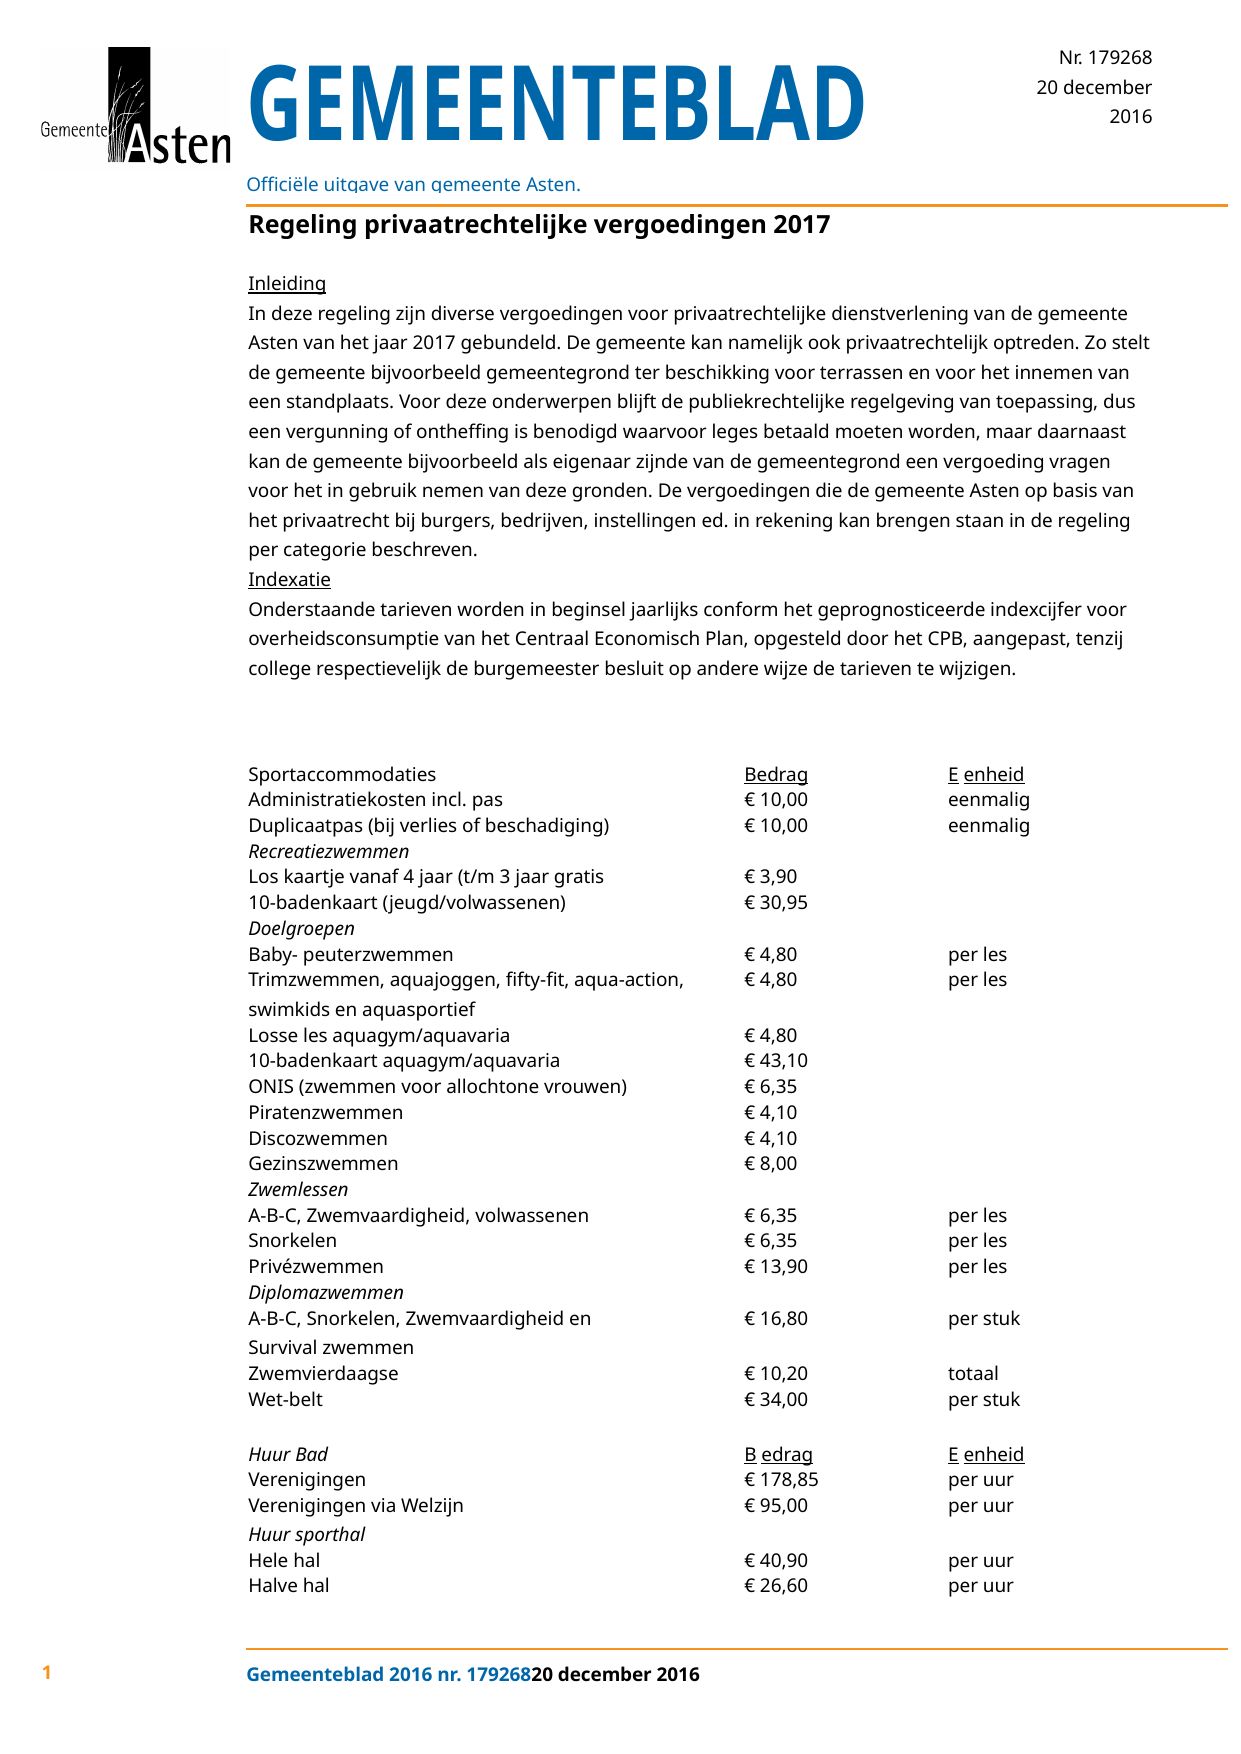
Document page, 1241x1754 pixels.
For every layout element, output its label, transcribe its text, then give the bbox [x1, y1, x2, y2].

table_cell per uur [948, 1492, 1152, 1518]
table_cell Discozwemmen [248, 1125, 744, 1151]
table_cell [948, 1073, 1152, 1099]
table_header E enheid [948, 761, 1152, 786]
table_cell [744, 1279, 948, 1305]
table_header Huur Bad [248, 1441, 744, 1466]
table_cell € 30,95 [744, 889, 948, 915]
table_cell € 6,35 [744, 1202, 948, 1228]
table_cell A-B-C, Zwemvaardigheid, volwassenen [248, 1202, 744, 1228]
table_cell per les [948, 1254, 1152, 1279]
table_cell € 43,10 [744, 1048, 948, 1073]
table_cell Wet-belt [248, 1386, 744, 1412]
table_header [948, 1521, 1152, 1547]
table_cell Los kaartje vanaf 4 jaar (t/m 3 jaar gratis [248, 864, 744, 889]
table_cell Hele hal [248, 1547, 744, 1573]
table_cell Diplomazwemmen [248, 1279, 744, 1305]
table_cell Doelgroepen [248, 915, 744, 941]
table_header Huur sporthal [248, 1521, 744, 1547]
table_cell [744, 1412, 948, 1437]
table_cell 10-badenkaart (jeugd/volwassenen) [248, 889, 744, 915]
table_cell [948, 1151, 1152, 1176]
table_cell [948, 1279, 1152, 1305]
table_cell € 4,80 [744, 941, 948, 967]
table_cell Privézwemmen [248, 1254, 744, 1279]
table_cell [744, 838, 948, 864]
table_cell € 4,80 [744, 967, 948, 1022]
text In deze regeling zijn diverse vergoedingen voor privaatrechtelijke dienstverlening van de gemeente Asten van het jaar 2017 gebundeld. De gemeente kan namelijk ook privaatrechtelijk optreden. Zo stelt de gemeente bijvoorbeeld gemeentegrond ter beschikking voor terrassen en voor het innemen van een standplaats. Voor deze onderwerpen blijft de publiekrechtelijke regelgeving van toepassing, dus een vergunning of ontheffing is benodigd waarvoor leges betaald moeten worden, maar daarnaast kan de gemeente bijvoorbeeld als eigenaar zijnde van de gemeentegrond een vergoeding vragen voor het in gebruik nemen van deze gronden. De vergoedingen die de gemeente Asten op basis van het privaatrecht bij burgers, bedrijven, instellingen ed. in rekening kan brengen staan in de regeling per categorie beschreven. [248, 300, 1152, 562]
table_cell Duplicaatpas (bij verlies of beschadiging) [248, 812, 744, 838]
table_cell per uur [948, 1547, 1152, 1573]
table_cell Verenigingen [248, 1466, 744, 1492]
table_cell € 4,10 [744, 1125, 948, 1151]
table_cell € 16,80 [744, 1305, 948, 1360]
table_cell € 4,10 [744, 1099, 948, 1125]
table_cell € 8,00 [744, 1151, 948, 1176]
table_cell € 6,35 [744, 1073, 948, 1099]
table_cell [948, 889, 1152, 915]
table_cell 10-badenkaart aquagym/aquavaria [248, 1048, 744, 1073]
table_cell € 4,80 [744, 1022, 948, 1048]
table_cell per les [948, 1228, 1152, 1253]
table_cell [948, 864, 1152, 889]
table_cell Trimzwemmen, aquajoggen, fifty-fit, aqua-action, swimkids en aquasportief [248, 967, 744, 1022]
table_cell [948, 1099, 1152, 1125]
table_cell € 178,85 [744, 1466, 948, 1492]
table_cell Gezinszwemmen [248, 1151, 744, 1176]
picture [41, 47, 231, 172]
text Onderstaande tarieven worden in beginsel jaarlijks conform het geprognosticeerde indexcijfer voor overheidsconsumptie van het Centraal Economisch Plan, opgesteld door het CPB, aangepast, tenzij college respectievelijk de burgemeester besluit op andere wijze de tarieven te wijzigen. [248, 596, 1152, 681]
table_cell € 40,90 [744, 1547, 948, 1573]
table_cell per uur [948, 1573, 1152, 1598]
table_cell [948, 1022, 1152, 1048]
text Indexatie [248, 566, 1152, 592]
table_cell € 13,90 [744, 1254, 948, 1279]
table_header Bedrag [744, 761, 948, 786]
table_cell Losse les aquagym/aquavaria [248, 1022, 744, 1048]
table_cell Verenigingen via Welzijn [248, 1492, 744, 1518]
table_cell € 10,00 [744, 812, 948, 838]
table_cell [948, 838, 1152, 864]
table_cell per uur [948, 1466, 1152, 1492]
table_cell ONIS (zwemmen voor allochtone vrouwen) [248, 1073, 744, 1099]
table_cell per stuk [948, 1386, 1152, 1412]
table_cell [744, 915, 948, 941]
table_cell € 26,60 [744, 1573, 948, 1598]
table_cell totaal [948, 1360, 1152, 1386]
table_cell per les [948, 1202, 1152, 1228]
table_cell per les [948, 941, 1152, 967]
table_cell [948, 1048, 1152, 1073]
table_header E enheid [948, 1441, 1152, 1466]
table_cell [948, 1125, 1152, 1151]
table_cell € 95,00 [744, 1492, 948, 1518]
table_cell A-B-C, Snorkelen, Zwemvaardigheid en Survival zwemmen [248, 1305, 744, 1360]
table_cell € 3,90 [744, 864, 948, 889]
table_cell Zwemvierdaagse [248, 1360, 744, 1386]
table_header Sportaccommodaties [248, 761, 744, 786]
table_header B edrag [744, 1441, 948, 1466]
table_cell Recreatiezwemmen [248, 838, 744, 864]
table_cell per stuk [948, 1305, 1152, 1360]
text Regeling privaatrechtelijke vergoedingen 2017 [248, 207, 1152, 241]
table_cell [948, 1176, 1152, 1202]
table_cell [948, 1412, 1152, 1437]
table_header [744, 1521, 948, 1547]
text Inleiding [248, 270, 1152, 296]
table_cell € 10,00 [744, 786, 948, 812]
table_cell eenmalig [948, 786, 1152, 812]
table_cell eenmalig [948, 812, 1152, 838]
table_cell Snorkelen [248, 1228, 744, 1253]
table_cell Piratenzwemmen [248, 1099, 744, 1125]
table_cell Zwemlessen [248, 1176, 744, 1202]
table_cell € 34,00 [744, 1386, 948, 1412]
table_cell € 6,35 [744, 1228, 948, 1253]
table_cell [744, 1176, 948, 1202]
table_cell Administratiekosten incl. pas [248, 786, 744, 812]
table_cell Halve hal [248, 1573, 744, 1598]
table_cell [948, 915, 1152, 941]
table_cell per les [948, 967, 1152, 1022]
table_cell [248, 1412, 744, 1437]
table_cell € 10,20 [744, 1360, 948, 1386]
table_cell Baby- peuterzwemmen [248, 941, 744, 967]
